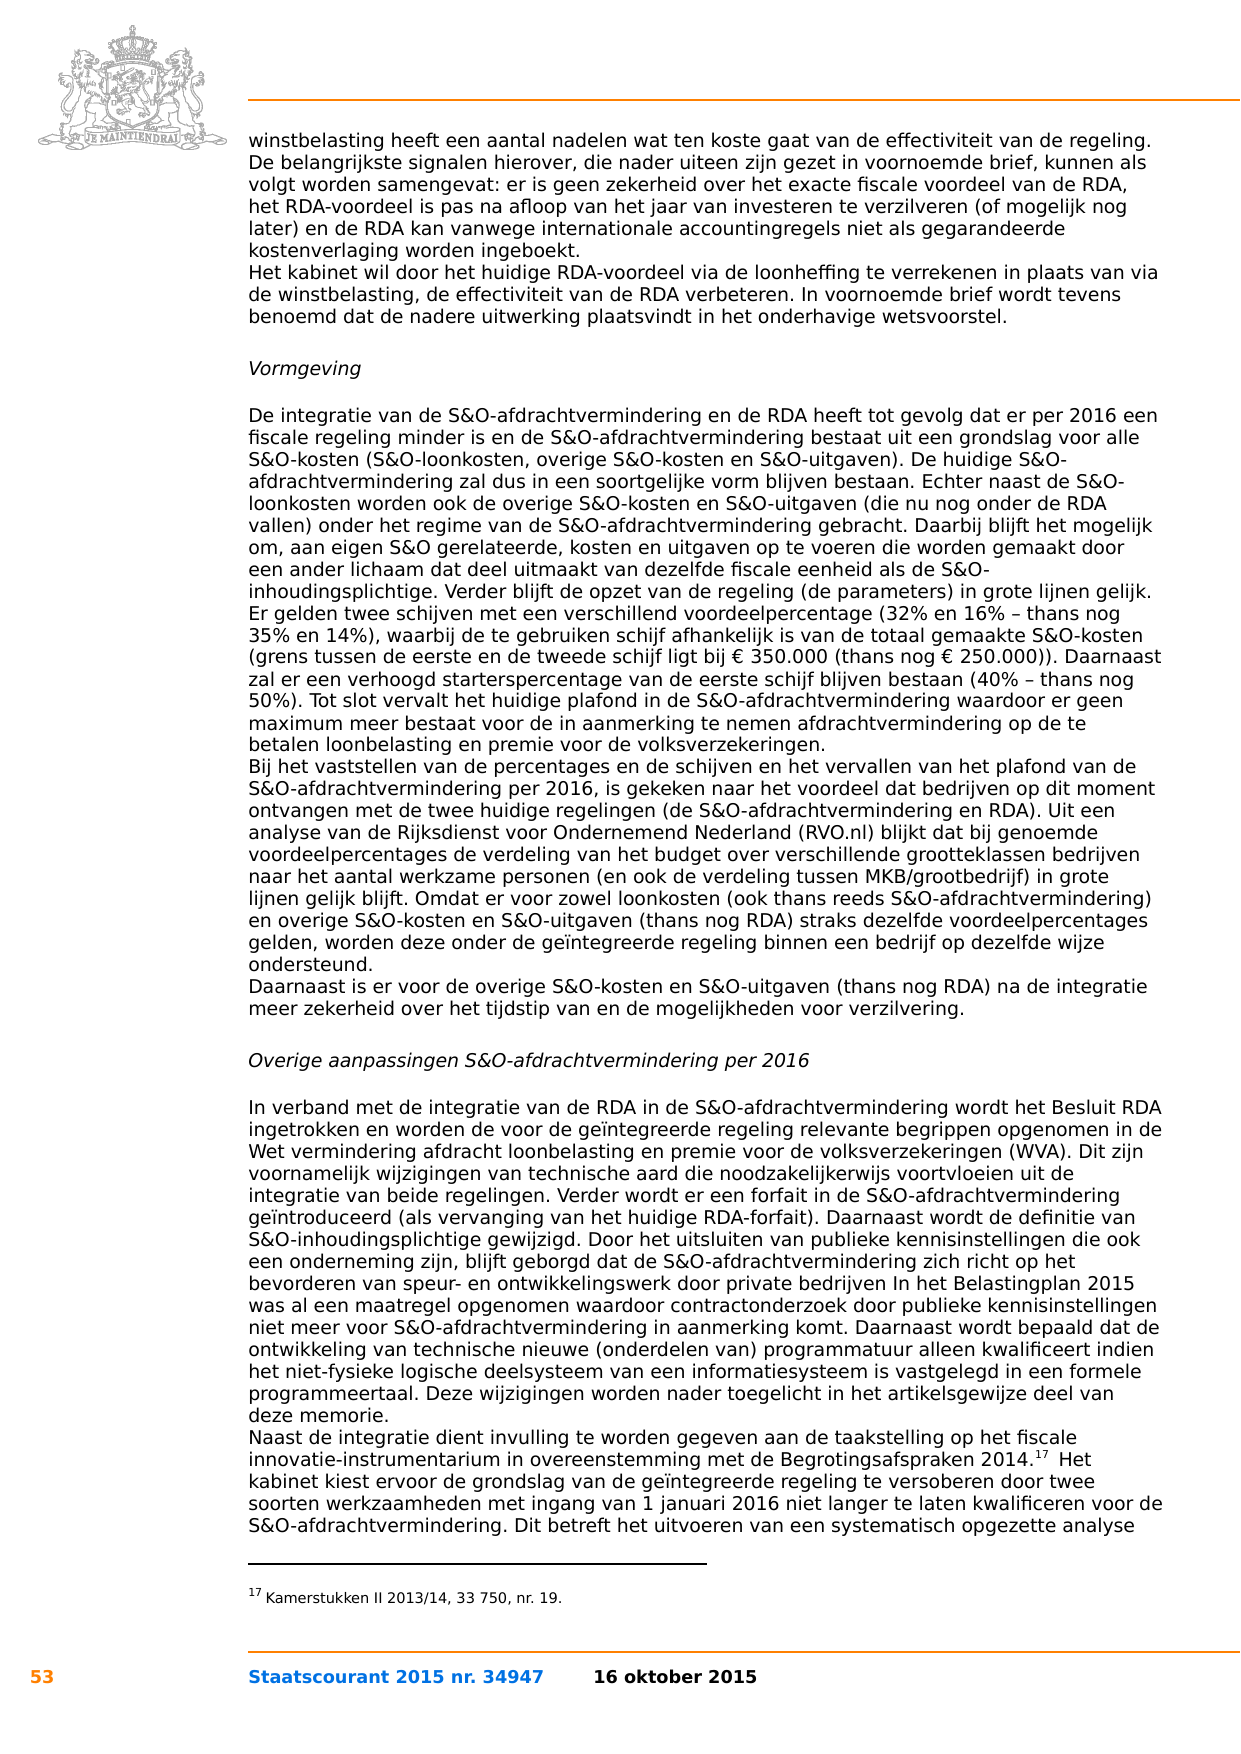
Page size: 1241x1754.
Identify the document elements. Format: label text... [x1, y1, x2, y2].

text Naast de integratie dient invulling te worden gegeven aan de taakstelling op het fiscale innovatie-instrumentarium in overeenstemming met de Begrotingsafspraken 2014. Het kabinet kiest ervoor de grondslag van de geïntegreerde regeling te versoberen door twee soorten werkzaamheden met ingang van 1 januari 2016 niet langer te laten kwalificeren voor de S&O-afdrachtvermindering. Dit betreft het uitvoeren van een systematisch opgezette analyse [248, 1427, 1163, 1537]
subtitle Vormgeving [248, 358, 1163, 380]
picture [38, 25, 227, 150]
text Het kabinet wil door het huidige RDA-voordeel via de loonheffing te verrekenen in plaats van via de winstbelasting, de effectiviteit van de RDA verbeteren. In voornoemde brief wordt tevens benoemd dat de nadere uitwerking plaatsvindt in het onderhavige wetsvoorstel. [248, 262, 1163, 328]
text winstbelasting heeft een aantal nadelen wat ten koste gaat van de effectiviteit van de regeling. De belangrijkste signalen hierover, die nader uiteen zijn gezet in voornoemde brief, kunnen als volgt worden samengevat: er is geen zekerheid over het exacte fiscale voordeel van de RDA, het RDA-voordeel is pas na afloop van het jaar van investeren te verzilveren (of mogelijk nog later) en de RDA kan vanwege internationale accountingregels niet als gegarandeerde kostenverlaging worden ingeboekt. [248, 130, 1163, 262]
text Kamerstukken II 2013/14, 33 750, nr. 19. [248, 1586, 1163, 1608]
text In verband met de integratie van de RDA in de S&O-afdrachtvermindering wordt het Besluit RDA ingetrokken en worden de voor de geïntegreerde regeling relevante begrippen opgenomen in de Wet vermindering afdracht loonbelasting en premie voor de volksverzekeringen (WVA). Dit zijn voornamelijk wijzigingen van technische aard die noodzakelijkerwijs voortvloeien uit de integratie van beide regelingen. Verder wordt er een forfait in de S&O-afdrachtvermindering geïntroduceerd (als vervanging van het huidige RDA-forfait). Daarnaast wordt de definitie van S&O-inhoudingsplichtige gewijzigd. Door het uitsluiten van publieke kennisinstellingen die ook een onderneming zijn, blijft geborgd dat de S&O-afdrachtvermindering zich richt op het bevorderen van speur- en ontwikkelingswerk door private bedrijven In het Belastingplan 2015 was al een maatregel opgenomen waardoor contractonderzoek door publieke kennisinstellingen niet meer voor S&O-afdrachtvermindering in aanmerking komt. Daarnaast wordt bepaald dat de ontwikkeling van technische nieuwe (onderdelen van) programmatuur alleen kwalificeert indien het niet-fysieke logische deelsysteem van een informatiesysteem is vastgelegd in een formele programmeertaal. Deze wijzigingen worden nader toegelicht in het artikelsgewijze deel van deze memorie. [248, 1097, 1163, 1427]
text De integratie van de S&O-afdrachtvermindering en de RDA heeft tot gevolg dat er per 2016 een fiscale regeling minder is en de S&O-afdrachtvermindering bestaat uit een grondslag voor alle S&O-kosten (S&O-loonkosten, overige S&O-kosten en S&O-uitgaven). De huidige S&O-afdrachtvermindering zal dus in een soortgelijke vorm blijven bestaan. Echter naast de S&O-loonkosten worden ook de overige S&O-kosten en S&O-uitgaven (die nu nog onder de RDA vallen) onder het regime van de S&O-afdrachtvermindering gebracht. Daarbij blijft het mogelijk om, aan eigen S&O gerelateerde, kosten en uitgaven op te voeren die worden gemaakt door een ander lichaam dat deel uitmaakt van dezelfde fiscale eenheid als de S&O-inhoudingsplichtige. Verder blijft de opzet van de regeling (de parameters) in grote lijnen gelijk. Er gelden twee schijven met een verschillend voordeelpercentage (32% en 16% – thans nog 35% en 14%), waarbij de te gebruiken schijf afhankelijk is van de totaal gemaakte S&O-kosten (grens tussen de eerste en de tweede schijf ligt bij € 350.000 (thans nog € 250.000)). Daarnaast zal er een verhoogd starterspercentage van de eerste schijf blijven bestaan (40% – thans nog 50%). Tot slot vervalt het huidige plafond in de S&O-afdrachtvermindering waardoor er geen maximum meer bestaat voor de in aanmerking te nemen afdrachtvermindering op de te betalen loonbelasting en premie voor de volksverzekeringen. [248, 405, 1163, 756]
subtitle Overige aanpassingen S&O-afdrachtvermindering per 2016 [248, 1050, 1163, 1072]
text Daarnaast is er voor de overige S&O-kosten en S&O-uitgaven (thans nog RDA) na de integratie meer zekerheid over het tijdstip van en de mogelijkheden voor verzilvering. [248, 976, 1163, 1020]
text Bij het vaststellen van de percentages en de schijven en het vervallen van het plafond van de S&O-afdrachtvermindering per 2016, is gekeken naar het voordeel dat bedrijven op dit moment ontvangen met de twee huidige regelingen (de S&O-afdrachtvermindering en RDA). Uit een analyse van de Rijksdienst voor Ondernemend Nederland (RVO.nl) blijkt dat bij genoemde voordeelpercentages de verdeling van het budget over verschillende grootteklassen bedrijven naar het aantal werkzame personen (en ook de verdeling tussen MKB/grootbedrijf) in grote lijnen gelijk blijft. Omdat er voor zowel loonkosten (ook thans reeds S&O-afdrachtvermindering) en overige S&O-kosten en S&O-uitgaven (thans nog RDA) straks dezelfde voordeelpercentages gelden, worden deze onder de geïntegreerde regeling binnen een bedrijf op dezelfde wijze ondersteund. [248, 756, 1163, 976]
